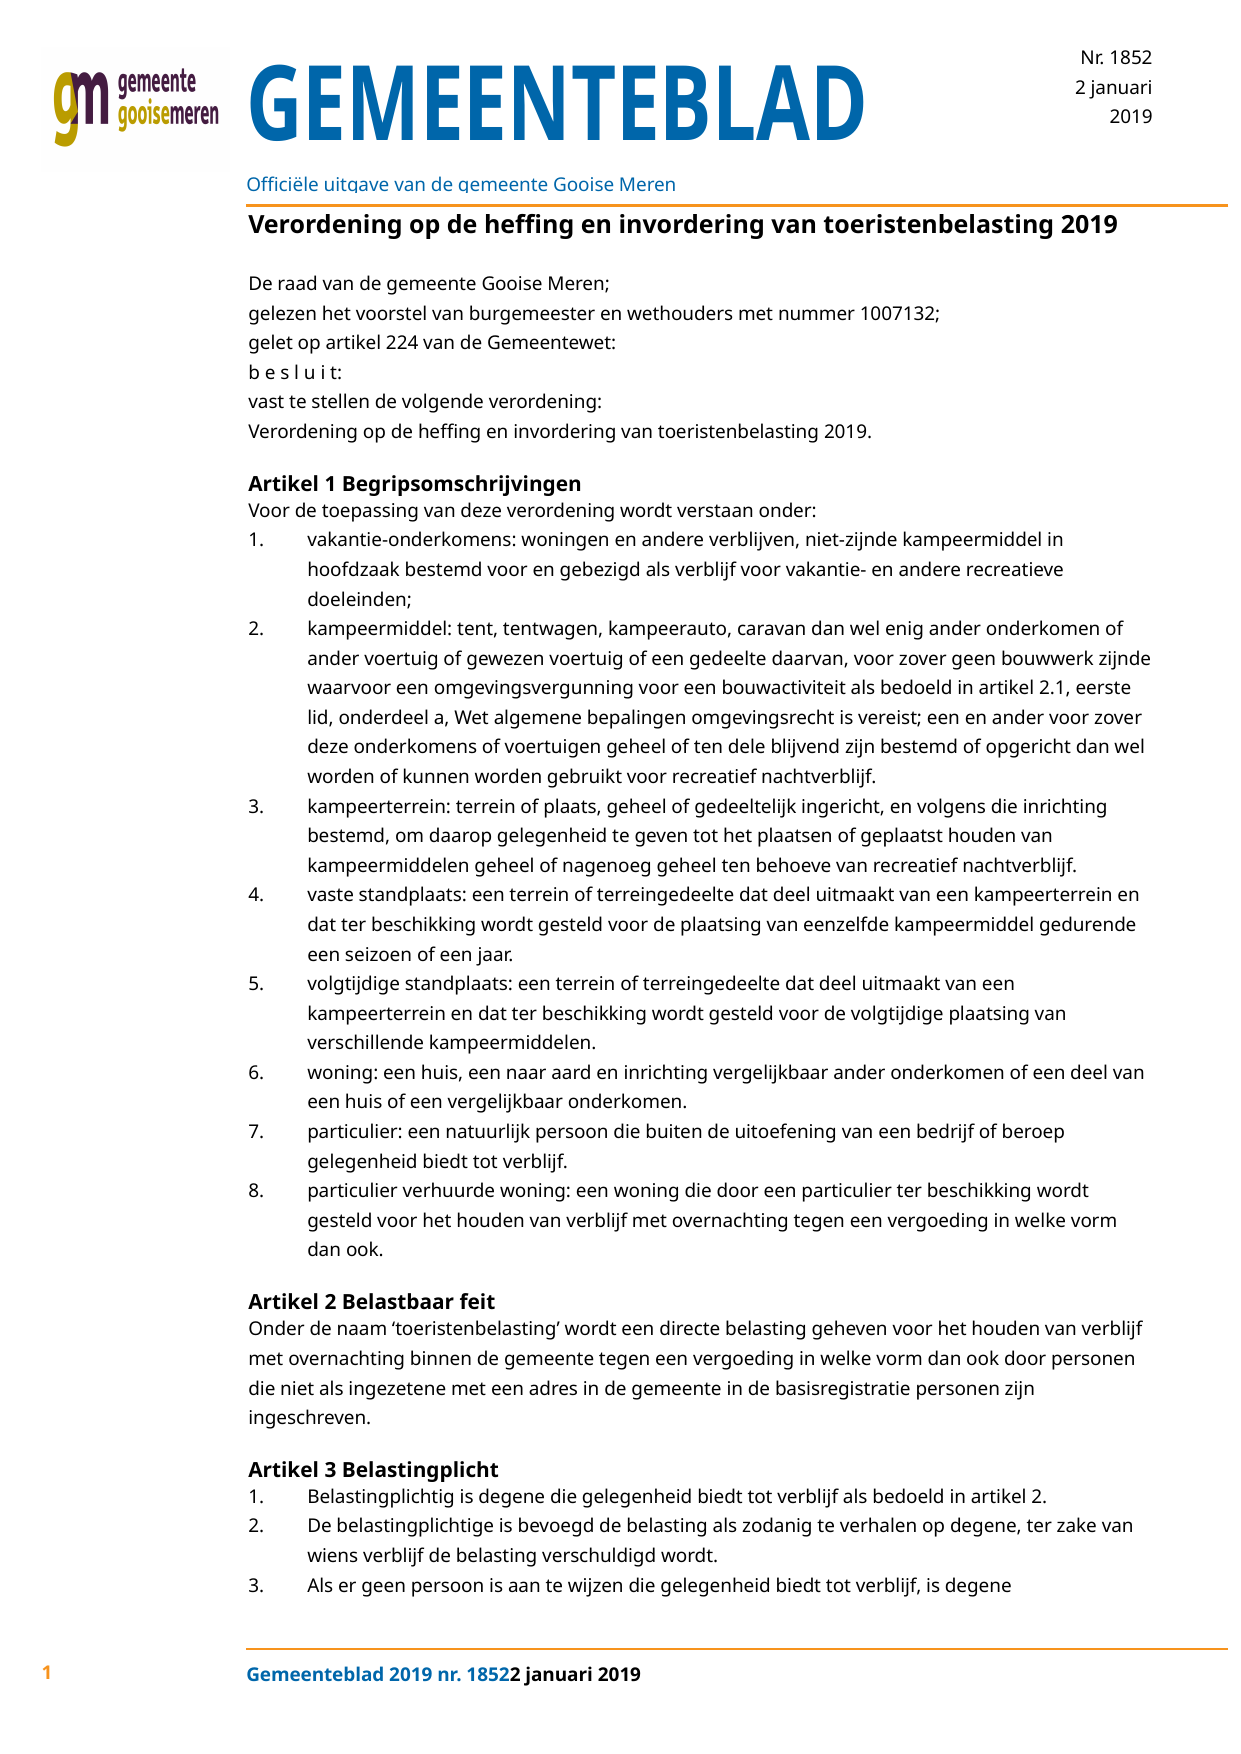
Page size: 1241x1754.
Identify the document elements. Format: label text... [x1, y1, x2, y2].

list vaste standplaats: een terrein of terreingedeelte dat deel uitmaakt van een kampeerterrein en dat ter beschikking wordt gesteld voor de plaatsing van eenzelfde kampeermiddel gedurende een seizoen of een jaar. [248, 882, 1152, 967]
list Als er geen persoon is aan te wijzen die gelegenheid biedt tot verblijf, is degene [248, 1572, 1152, 1598]
list De belastingplichtige is bevoegd de belasting als zodanig te verhalen op degene, ter zake van wiens verblijf de belasting verschuldigd wordt. [248, 1513, 1152, 1568]
list kampeermiddel: tent, tentwagen, kampeerauto, caravan dan wel enig ander onderkomen of ander voertuig of gewezen voertuig of een gedeelte daarvan, voor zover geen bouwwerk zijnde waarvoor een omgevingsvergunning voor een bouwactiviteit als bedoeld in artikel 2.1, eerste lid, onderdeel a, Wet algemene bepalingen omgevingsrecht is vereist; een en ander voor zover deze onderkomens of voertuigen geheel of ten dele blijvend zijn bestemd of opgericht dan wel worden of kunnen worden gebruikt voor recreatief nachtverblijf. [248, 615, 1152, 789]
list volgtijdige standplaats: een terrein of terreingedeelte dat deel uitmaakt van een kampeerterrein en dat ter beschikking wordt gesteld voor de volgtijdige plaatsing van verschillende kampeermiddelen. [248, 970, 1152, 1055]
text gelet op artikel 224 van de Gemeentewet: [248, 329, 1152, 355]
text Artikel 2 Belastbaar feit [248, 1287, 1152, 1316]
list woning: een huis, een naar aard en inrichting vergelijkbaar ander onderkomen of een deel van een huis of een vergelijkbaar onderkomen. [248, 1059, 1152, 1114]
text Voor de toepassing van deze verordening wordt verstaan onder: [248, 497, 1152, 523]
text Verordening op de heffing en invordering van toeristenbelasting 2019. [248, 418, 1152, 444]
text b e s l u i t: [248, 359, 1152, 385]
text vast te stellen de volgende verordening: [248, 389, 1152, 414]
text Artikel 3 Belastingplicht [248, 1455, 1152, 1483]
text gelezen het voorstel van burgemeester en wethouders met nummer 1007132; [248, 300, 1152, 326]
text Verordening op de heffing en invordering van toeristenbelasting 2019 [248, 207, 1152, 241]
list Belastingplichtig is degene die gelegenheid biedt tot verblijf als bedoeld in artikel 2. [248, 1483, 1152, 1509]
list kampeerterrein: terrein of plaats, geheel of gedeeltelijk ingericht, en volgens die inrichting bestemd, om daarop gelegenheid te geven tot het plaatsen of geplaatst houden van kampeermiddelen geheel of nagenoeg geheel ten behoeve van recreatief nachtverblijf. [248, 793, 1152, 878]
text Artikel 1 Begripsomschrijvingen [248, 469, 1152, 497]
list particulier: een natuurlijk persoon die buiten de uitoefening van een bedrijf of beroep gelegenheid biedt tot verblijf. [248, 1118, 1152, 1174]
picture [41, 47, 231, 172]
text Onder de naam ‘toeristenbelasting’ wordt een directe belasting geheven voor het houden van verblijf met overnachting binnen de gemeente tegen een vergoeding in welke vorm dan ook door personen die niet als ingezetene met een adres in de gemeente in de basisregistratie personen zijn ingeschreven. [248, 1316, 1152, 1430]
text De raad van de gemeente Gooise Meren; [248, 270, 1152, 296]
list particulier verhuurde woning: een woning die door een particulier ter beschikking wordt gesteld voor het houden van verblijf met overnachting tegen een vergoeding in welke vorm dan ook. [248, 1177, 1152, 1262]
list vakantie-onderkomens: woningen en andere verblijven, niet-zijnde kampeermiddel in hoofdzaak bestemd voor en gebezigd als verblijf voor vakantie- en andere recreatieve doeleinden; [248, 527, 1152, 612]
